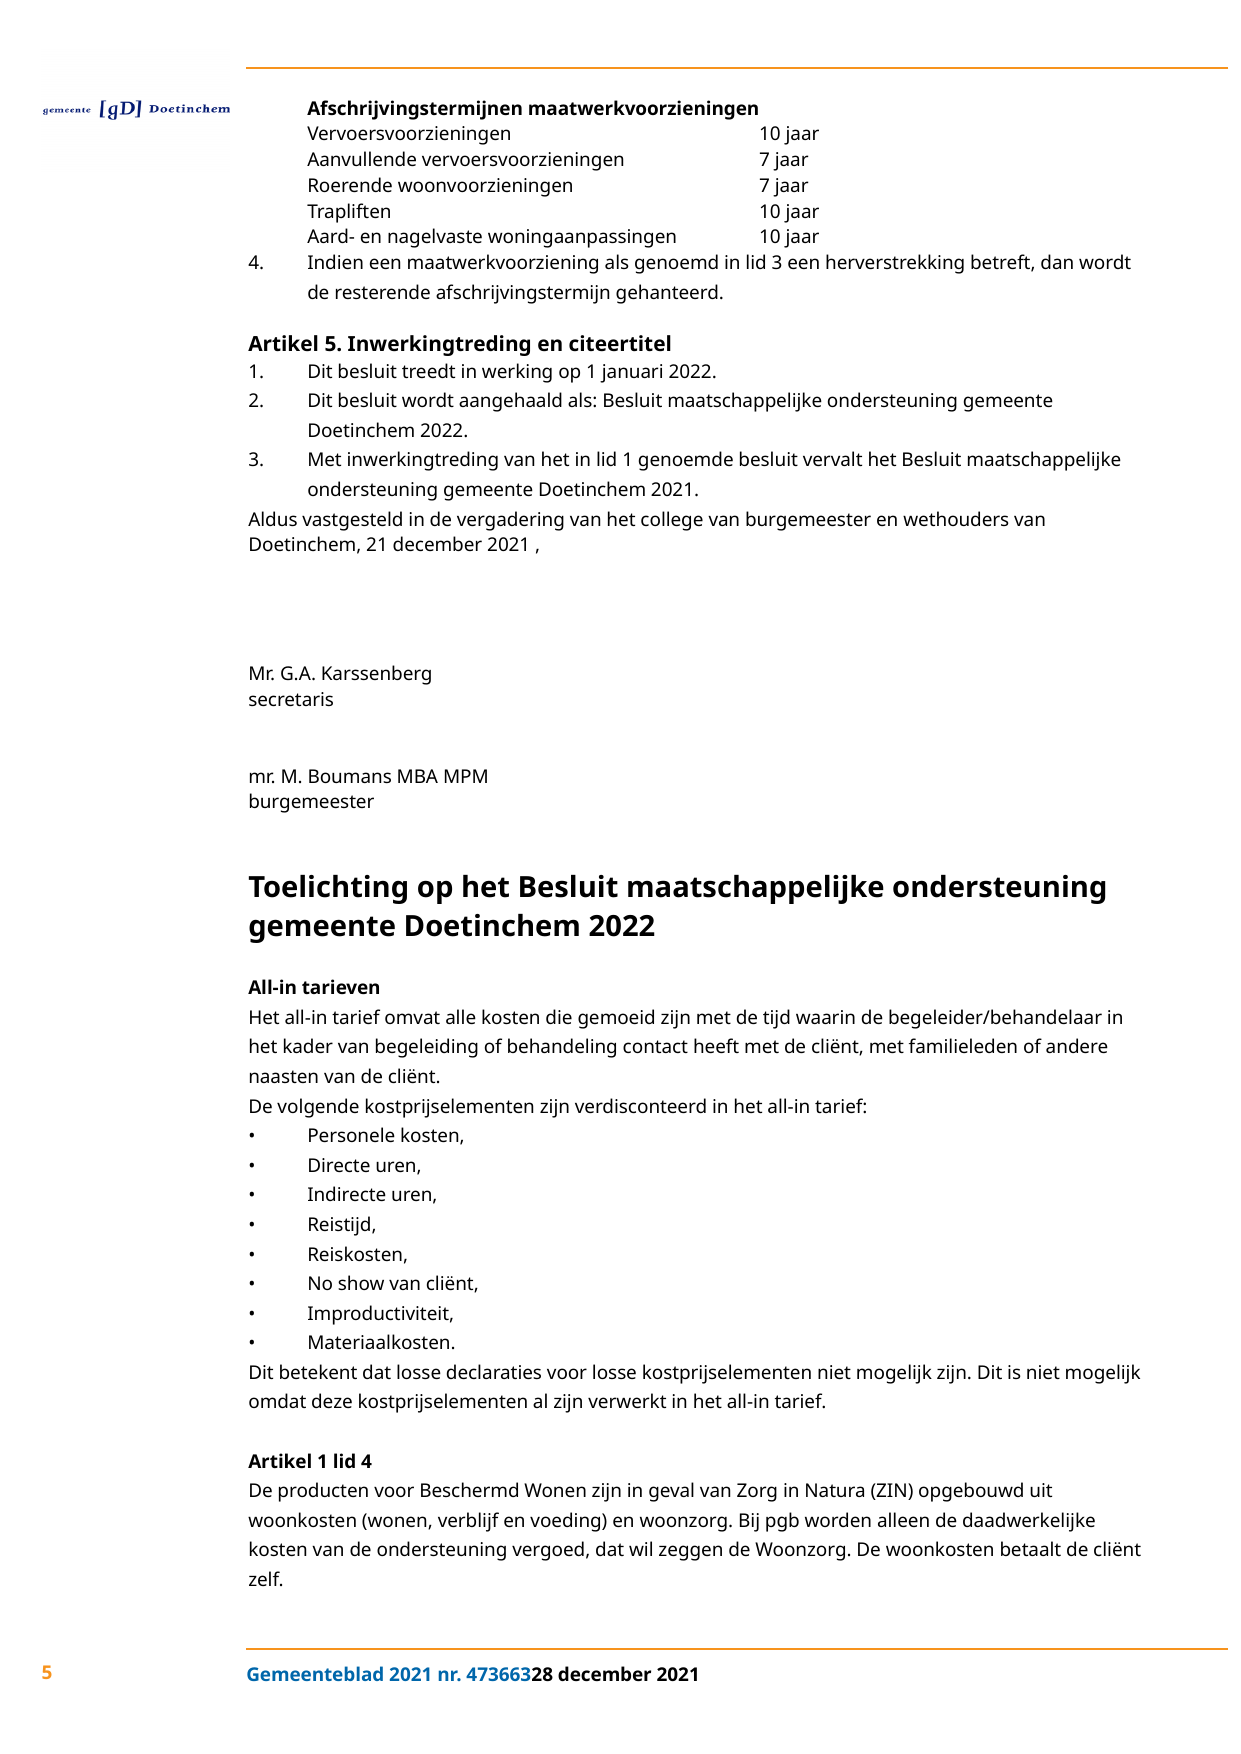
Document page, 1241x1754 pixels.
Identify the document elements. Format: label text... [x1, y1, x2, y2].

text De volgende kostprijselementen zijn verdisconteerd in het all-in tarief: [248, 1093, 1152, 1118]
list Indirecte uren, [248, 1182, 1152, 1207]
list Improductiviteit, [248, 1300, 1152, 1326]
picture [41, 47, 231, 172]
table_cell Aard- en nagelvaste woningaanpassingen [307, 224, 759, 249]
text Aldus vastgesteld in de vergadering van het college van burgemeester en wethouders van Doetinchem, 21 december 2021 , [248, 506, 1152, 557]
table_cell 7 jaar [759, 172, 1211, 198]
list Personele kosten, [248, 1122, 1152, 1148]
list Met inwerkingtreding van het in lid 1 genoemde besluit vervalt het Besluit maatschappelijke ondersteuning gemeente Doetinchem 2021. [248, 447, 1152, 502]
text secretaris [248, 686, 1152, 712]
text All-in tarieven [248, 974, 1152, 1000]
table_cell 10 jaar [759, 224, 1211, 249]
text De producten voor Beschermd Wonen zijn in geval van Zorg in Natura (ZIN) opgebouwd uit woonkosten (wonen, verblijf en voeding) en woonzorg. Bij pgb worden alleen de daadwerkelijke kosten van de ondersteuning vergoed, dat wil zeggen de Woonzorg. De woonkosten betaalt de cliënt zelf. [248, 1477, 1152, 1592]
text Artikel 5. Inwerkingtreding en citeertitel [248, 329, 1152, 358]
table_header Afschrijvingstermijnen maatwerkvoorzieningen [307, 95, 1211, 121]
list Dit besluit treedt in werking op 1 januari 2022. [248, 358, 1152, 383]
list Reiskosten, [248, 1241, 1152, 1266]
text burgemeester [248, 789, 1152, 814]
text Het all-in tarief omvat alle kosten die gemoeid zijn met de tijd waarin de begeleider/behandelaar in het kader van begeleiding of behandeling contact heeft met de cliënt, met familieleden of andere naasten van de cliënt. [248, 1004, 1152, 1089]
list Directe uren, [248, 1152, 1152, 1178]
table_cell Vervoersvoorzieningen [307, 121, 759, 146]
text Dit betekent dat losse declaraties voor losse kostprijselementen niet mogelijk zijn. Dit is niet mogelijk omdat deze kostprijselementen al zijn verwerkt in het all-in tarief. [248, 1359, 1152, 1414]
list Dit besluit wordt aangehaald als: Besluit maatschappelijke ondersteuning gemeente Doetinchem 2022. [248, 387, 1152, 443]
table_cell Aanvullende vervoersvoorzieningen [307, 146, 759, 172]
list No show van cliënt, [248, 1270, 1152, 1296]
list Reistijd, [248, 1211, 1152, 1237]
text Artikel 1 lid 4 [248, 1448, 1152, 1473]
table_cell 10 jaar [759, 198, 1211, 223]
table_cell 7 jaar [759, 146, 1211, 172]
table_cell 10 jaar [759, 121, 1211, 146]
table_cell Trapliften [307, 198, 759, 223]
text Toelichting op het Besluit maatschappelijke ondersteuning gemeente Doetinchem 2022 [248, 866, 1152, 945]
table_cell Roerende woonvoorzieningen [307, 172, 759, 198]
text mr. M. Boumans MBA MPM [248, 763, 1152, 789]
list Materiaalkosten. [248, 1329, 1152, 1355]
list Indien een maatwerkvoorziening als genoemd in lid 3 een herverstrekking betreft, dan wordt de resterende afschrijvingstermijn gehanteerd. [248, 249, 1152, 305]
text Mr. G.A. Karssenberg [248, 660, 1152, 686]
